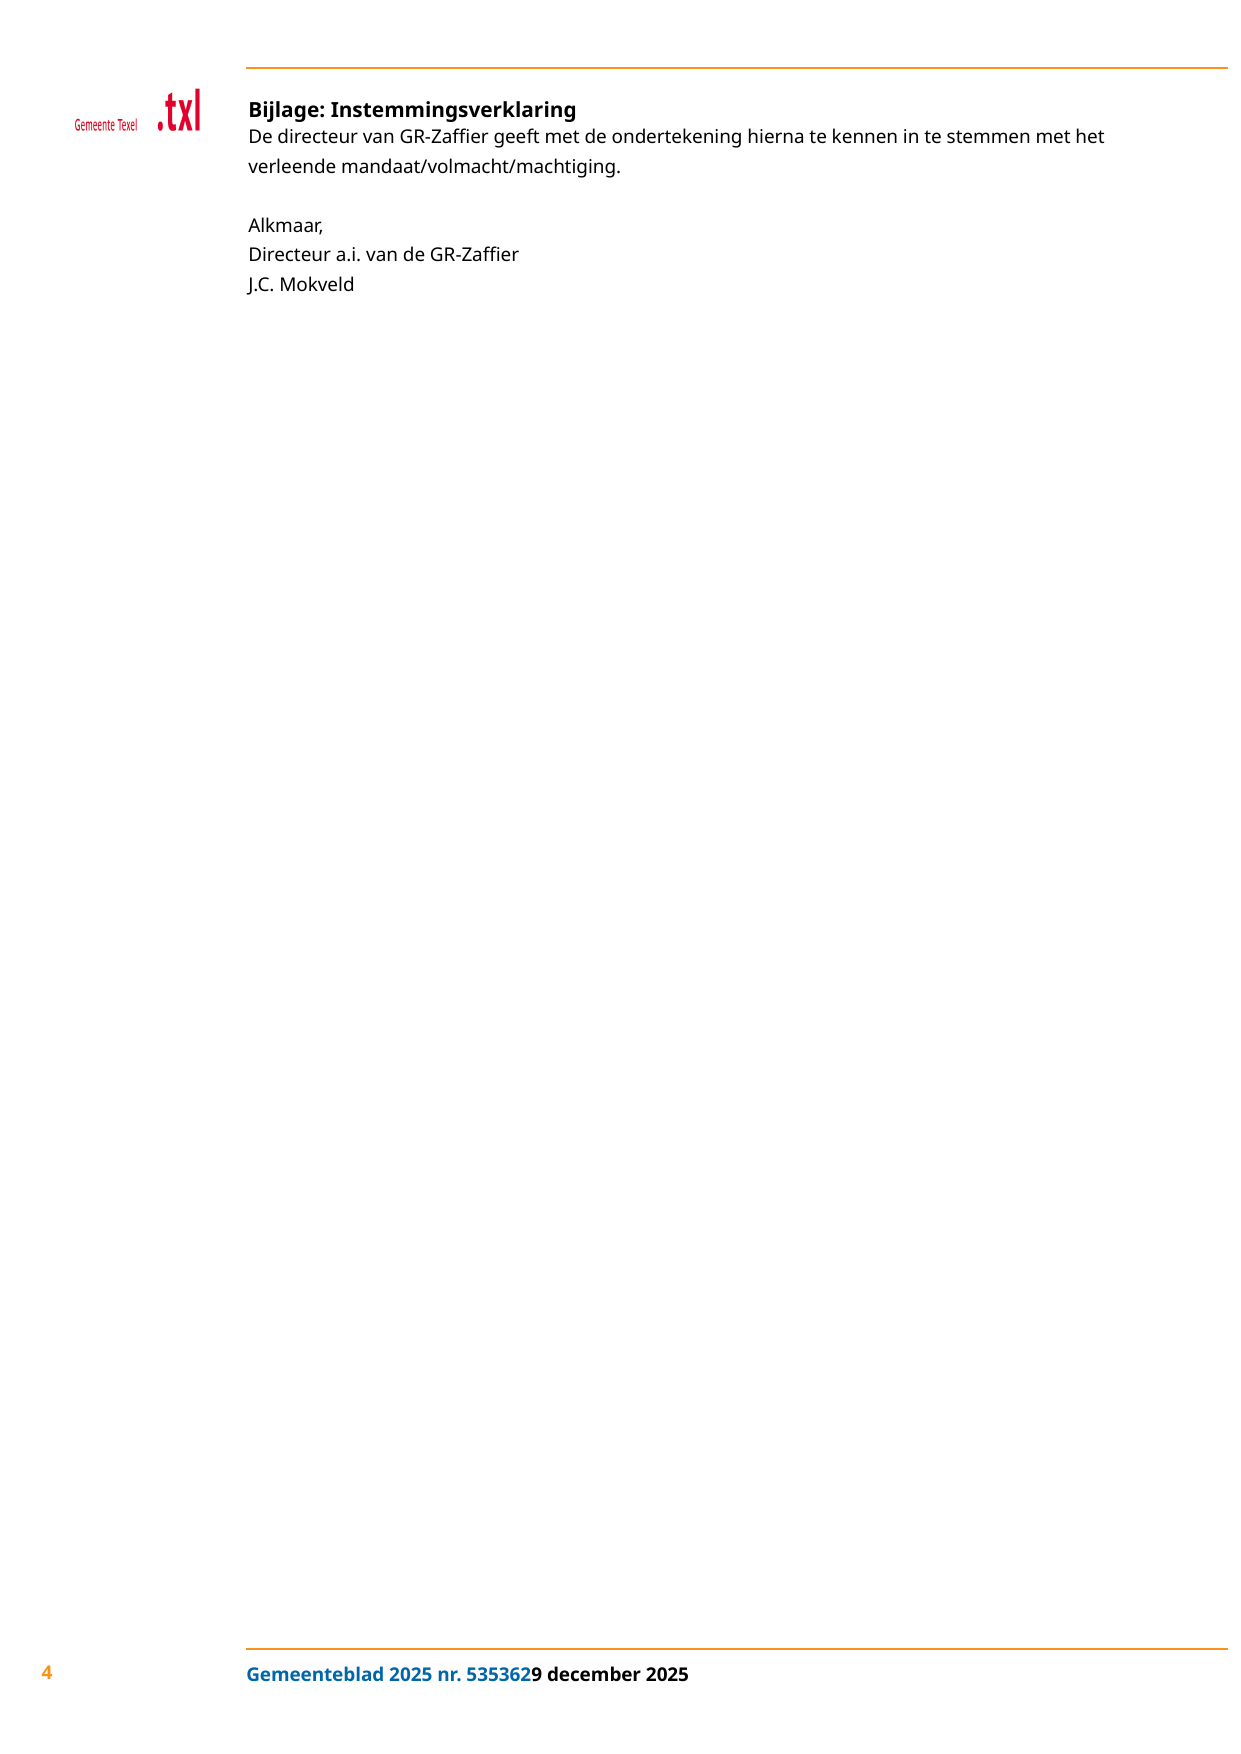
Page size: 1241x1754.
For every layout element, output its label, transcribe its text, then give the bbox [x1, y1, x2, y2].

picture [41, 47, 231, 172]
text Directeur a.i. van de GR-Zaffier [248, 242, 1152, 267]
text De directeur van GR-Zaffier geeft met de ondertekening hierna te kennen in te stemmen met het verleende mandaat/volmacht/machtiging. [248, 123, 1152, 179]
text Alkmaar, [248, 212, 1152, 238]
text J.C. Mokveld [248, 271, 1152, 297]
text Bijlage: Instemmingsverklaring [248, 95, 1152, 123]
